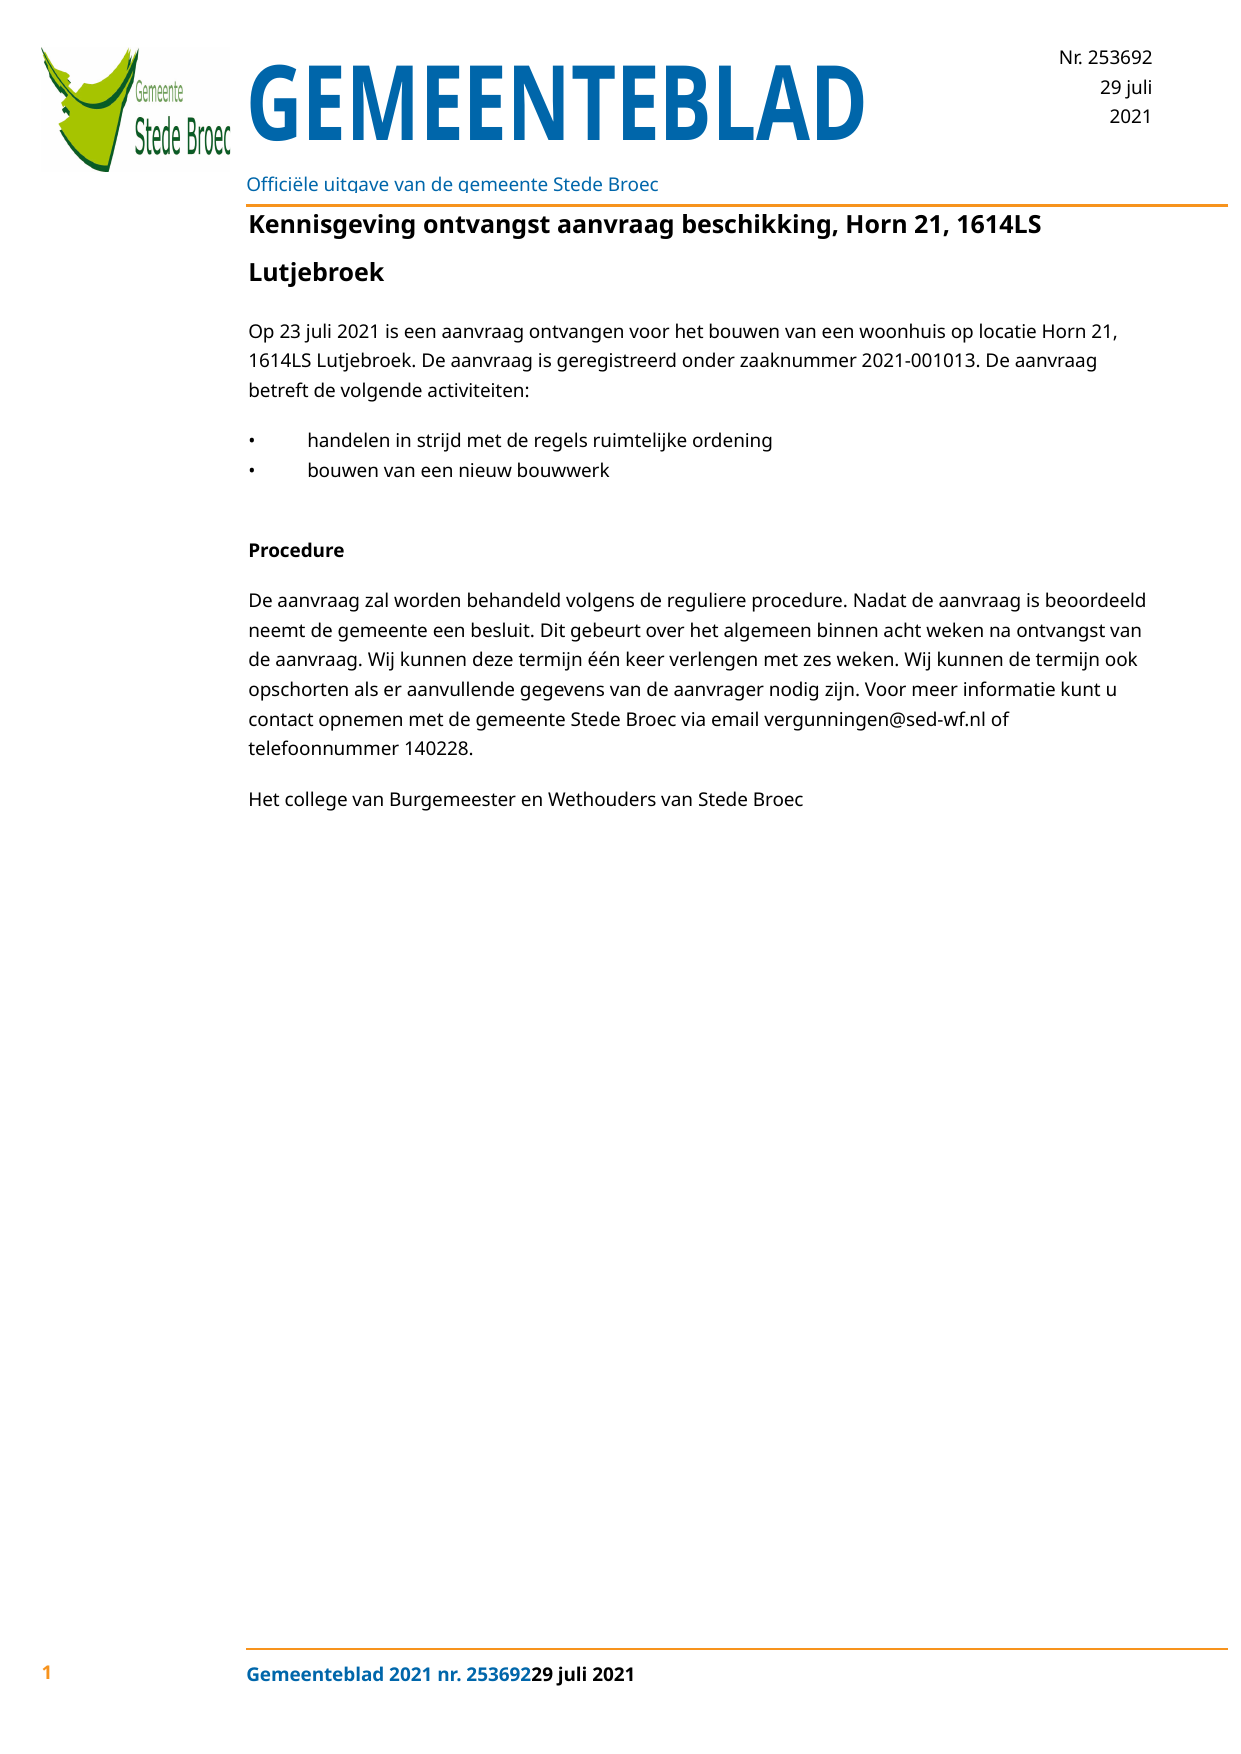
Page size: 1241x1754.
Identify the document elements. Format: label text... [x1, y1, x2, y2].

text De aanvraag zal worden behandeld volgens de reguliere procedure. Nadat de aanvraag is beoordeeld neemt de gemeente een besluit. Dit gebeurt over het algemeen binnen acht weken na ontvangst van de aanvraag. Wij kunnen deze termijn één keer verlengen met zes weken. Wij kunnen de termijn ook opschorten als er aanvullende gegevens van de aanvrager nodig zijn. Voor meer informatie kunt u contact opnemen met de gemeente Stede Broec via email vergunningen@sed-wf.nl of telefoonnummer 140228. [248, 587, 1152, 761]
text Kennisgeving ontvangst aanvraag beschikking, Horn 21, 1614LS Lutjebroek [248, 207, 1152, 288]
picture [41, 47, 231, 172]
list bouwen van een nieuw bouwwerk [248, 457, 1152, 483]
text Op 23 juli 2021 is een aanvraag ontvangen voor het bouwen van een woonhuis op locatie Horn 21, 1614LS Lutjebroek. De aanvraag is geregistreerd onder zaaknummer 2021-001013. De aanvraag betreft de volgende activiteiten: [248, 318, 1152, 403]
list handelen in strijd met de regels ruimtelijke ordening [248, 427, 1152, 453]
text Procedure [248, 537, 1152, 563]
text Het college van Burgemeester en Wethouders van Stede Broec [248, 786, 1152, 812]
